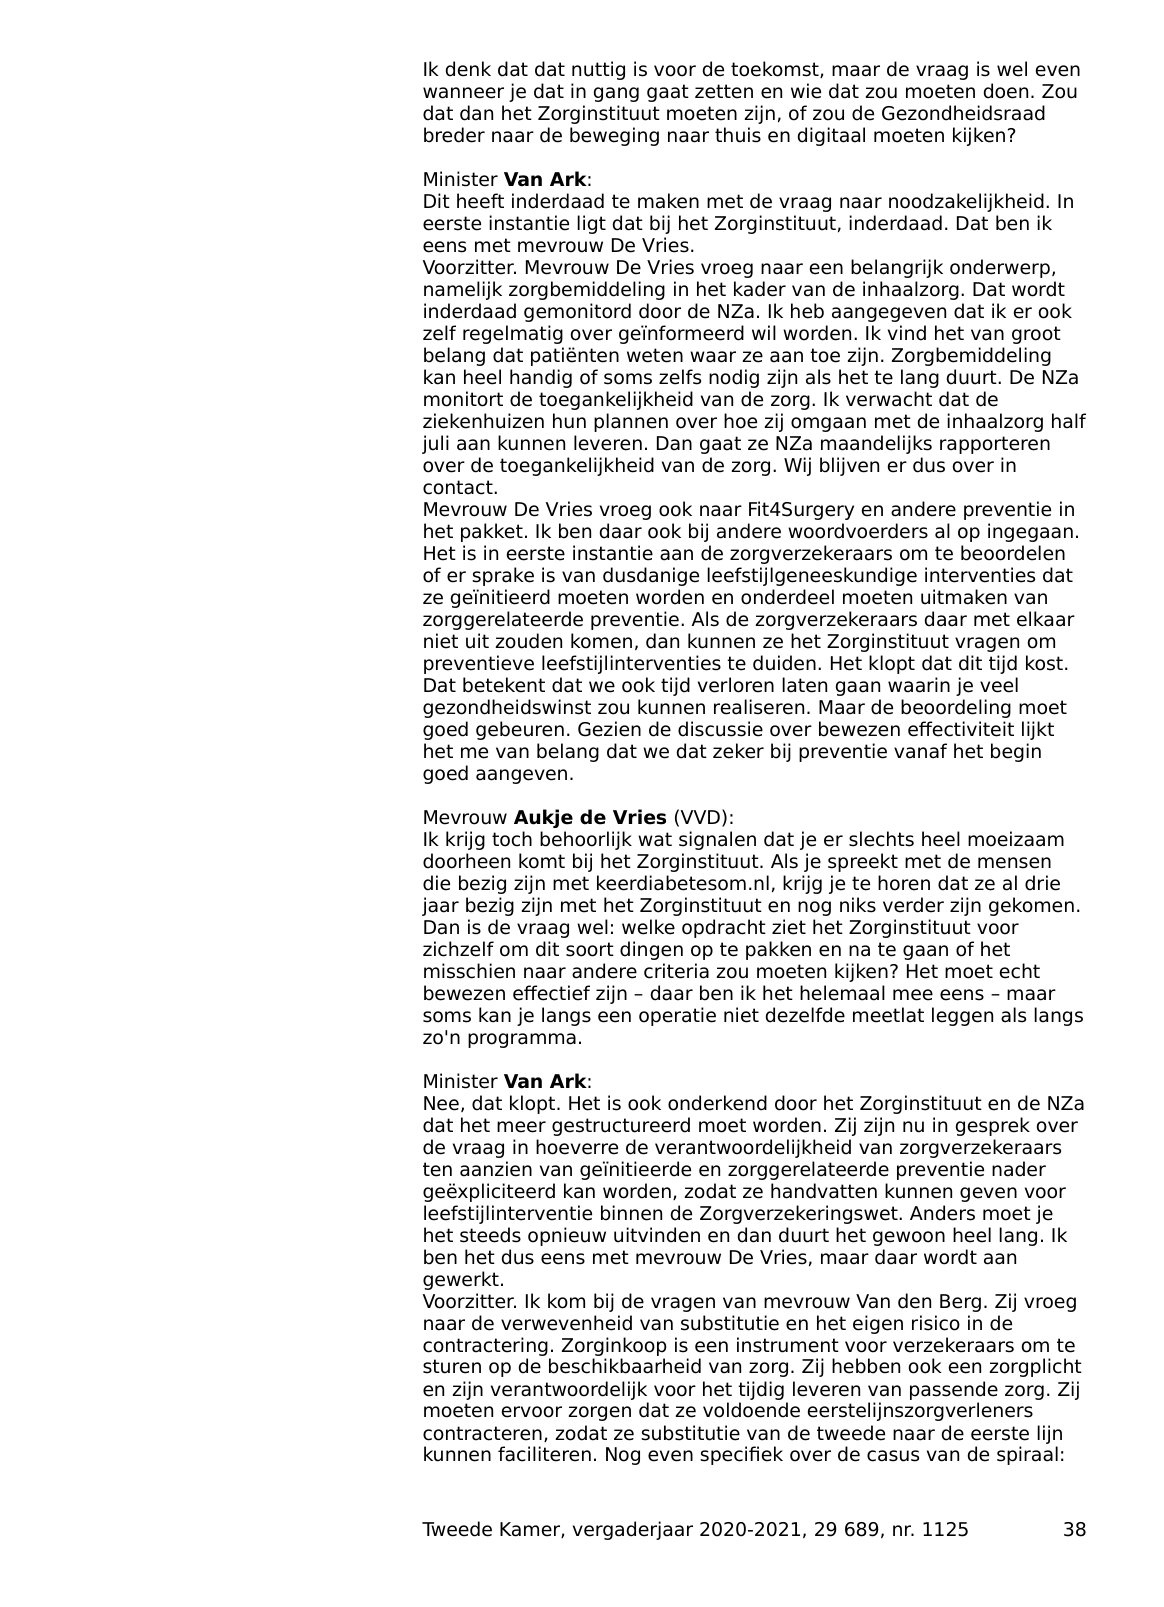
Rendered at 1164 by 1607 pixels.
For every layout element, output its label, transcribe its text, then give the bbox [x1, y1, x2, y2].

text Voorzitter. Ik kom bij de vragen van mevrouw Van den Berg. Zij vroeg naar de verwevenheid van substitutie en het eigen risico in de contractering. Zorginkoop is een instrument voor verzekeraars om te sturen op de beschikbaarheid van zorg. Zij hebben ook een zorgplicht en zijn verantwoordelijk voor het tijdig leveren van passende zorg. Zij moeten ervoor zorgen dat ze voldoende eerstelijnszorgverleners contracteren, zodat ze substitutie van de tweede naar de eerste lijn kunnen faciliteren. Nog even specifiek over de casus van de spiraal: [422, 1291, 1087, 1466]
text Voorzitter. Mevrouw De Vries vroeg naar een belangrijk onderwerp, namelijk zorgbemiddeling in het kader van de inhaalzorg. Dat wordt inderdaad gemonitord door de NZa. Ik heb aangegeven dat ik er ook zelf regelmatig over geïnformeerd wil worden. Ik vind het van groot belang dat patiënten weten waar ze aan toe zijn. Zorgbemiddeling kan heel handig of soms zelfs nodig zijn als het te lang duurt. De NZa monitort de toegankelijkheid van de zorg. Ik verwacht dat de ziekenhuizen hun plannen over hoe zij omgaan met de inhaalzorg half juli aan kunnen leveren. Dan gaat ze NZa maandelijks rapporteren over de toegankelijkheid van de zorg. Wij blijven er dus over in contact. [422, 257, 1087, 499]
text Minister Van Ark: [422, 1071, 1087, 1093]
text Minister Van Ark: [422, 169, 1087, 191]
text Ik denk dat dat nuttig is voor de toekomst, maar de vraag is wel even wanneer je dat in gang gaat zetten en wie dat zou moeten doen. Zou dat dan het Zorginstituut moeten zijn, of zou de Gezondheidsraad breder naar de beweging naar thuis en digitaal moeten kijken? [422, 59, 1087, 147]
text Nee, dat klopt. Het is ook onderkend door het Zorginstituut en de NZa dat het meer gestructureerd moet worden. Zij zijn nu in gesprek over de vraag in hoeverre de verantwoordelijkheid van zorgverzekeraars ten aanzien van geïnitieerde en zorggerelateerde preventie nader geëxpliciteerd kan worden, zodat ze handvatten kunnen geven voor leefstijlinterventie binnen de Zorgverzekeringswet. Anders moet je het steeds opnieuw uitvinden en dan duurt het gewoon heel lang. Ik ben het dus eens met mevrouw De Vries, maar daar wordt aan gewerkt. [422, 1093, 1087, 1291]
text Mevrouw Aukje de Vries (VVD): [422, 807, 1087, 829]
text Ik krijg toch behoorlijk wat signalen dat je er slechts heel moeizaam doorheen komt bij het Zorginstituut. Als je spreekt met de mensen die bezig zijn met keerdiabetesom.nl, krijg je te horen dat ze al drie jaar bezig zijn met het Zorginstituut en nog niks verder zijn gekomen. Dan is de vraag wel: welke opdracht ziet het Zorginstituut voor zichzelf om dit soort dingen op te pakken en na te gaan of het misschien naar andere criteria zou moeten kijken? Het moet echt bewezen effectief zijn – daar ben ik het helemaal mee eens – maar soms kan je langs een operatie niet dezelfde meetlat leggen als langs zo'n programma. [422, 829, 1087, 1048]
text Dit heeft inderdaad te maken met de vraag naar noodzakelijkheid. In eerste instantie ligt dat bij het Zorginstituut, inderdaad. Dat ben ik eens met mevrouw De Vries. [422, 191, 1087, 257]
text Mevrouw De Vries vroeg ook naar Fit4Surgery en andere preventie in het pakket. Ik ben daar ook bij andere woordvoerders al op ingegaan. Het is in eerste instantie aan de zorgverzekeraars om te beoordelen of er sprake is van dusdanige leefstijlgeneeskundige interventies dat ze geïnitieerd moeten worden en onderdeel moeten uitmaken van zorggerelateerde preventie. Als de zorgverzekeraars daar met elkaar niet uit zouden komen, dan kunnen ze het Zorginstituut vragen om preventieve leefstijlinterventies te duiden. Het klopt dat dit tijd kost. Dat betekent dat we ook tijd verloren laten gaan waarin je veel gezondheidswinst zou kunnen realiseren. Maar de beoordeling moet goed gebeuren. Gezien de discussie over bewezen effectiviteit lijkt het me van belang dat we dat zeker bij preventie vanaf het begin goed aangeven. [422, 499, 1087, 784]
